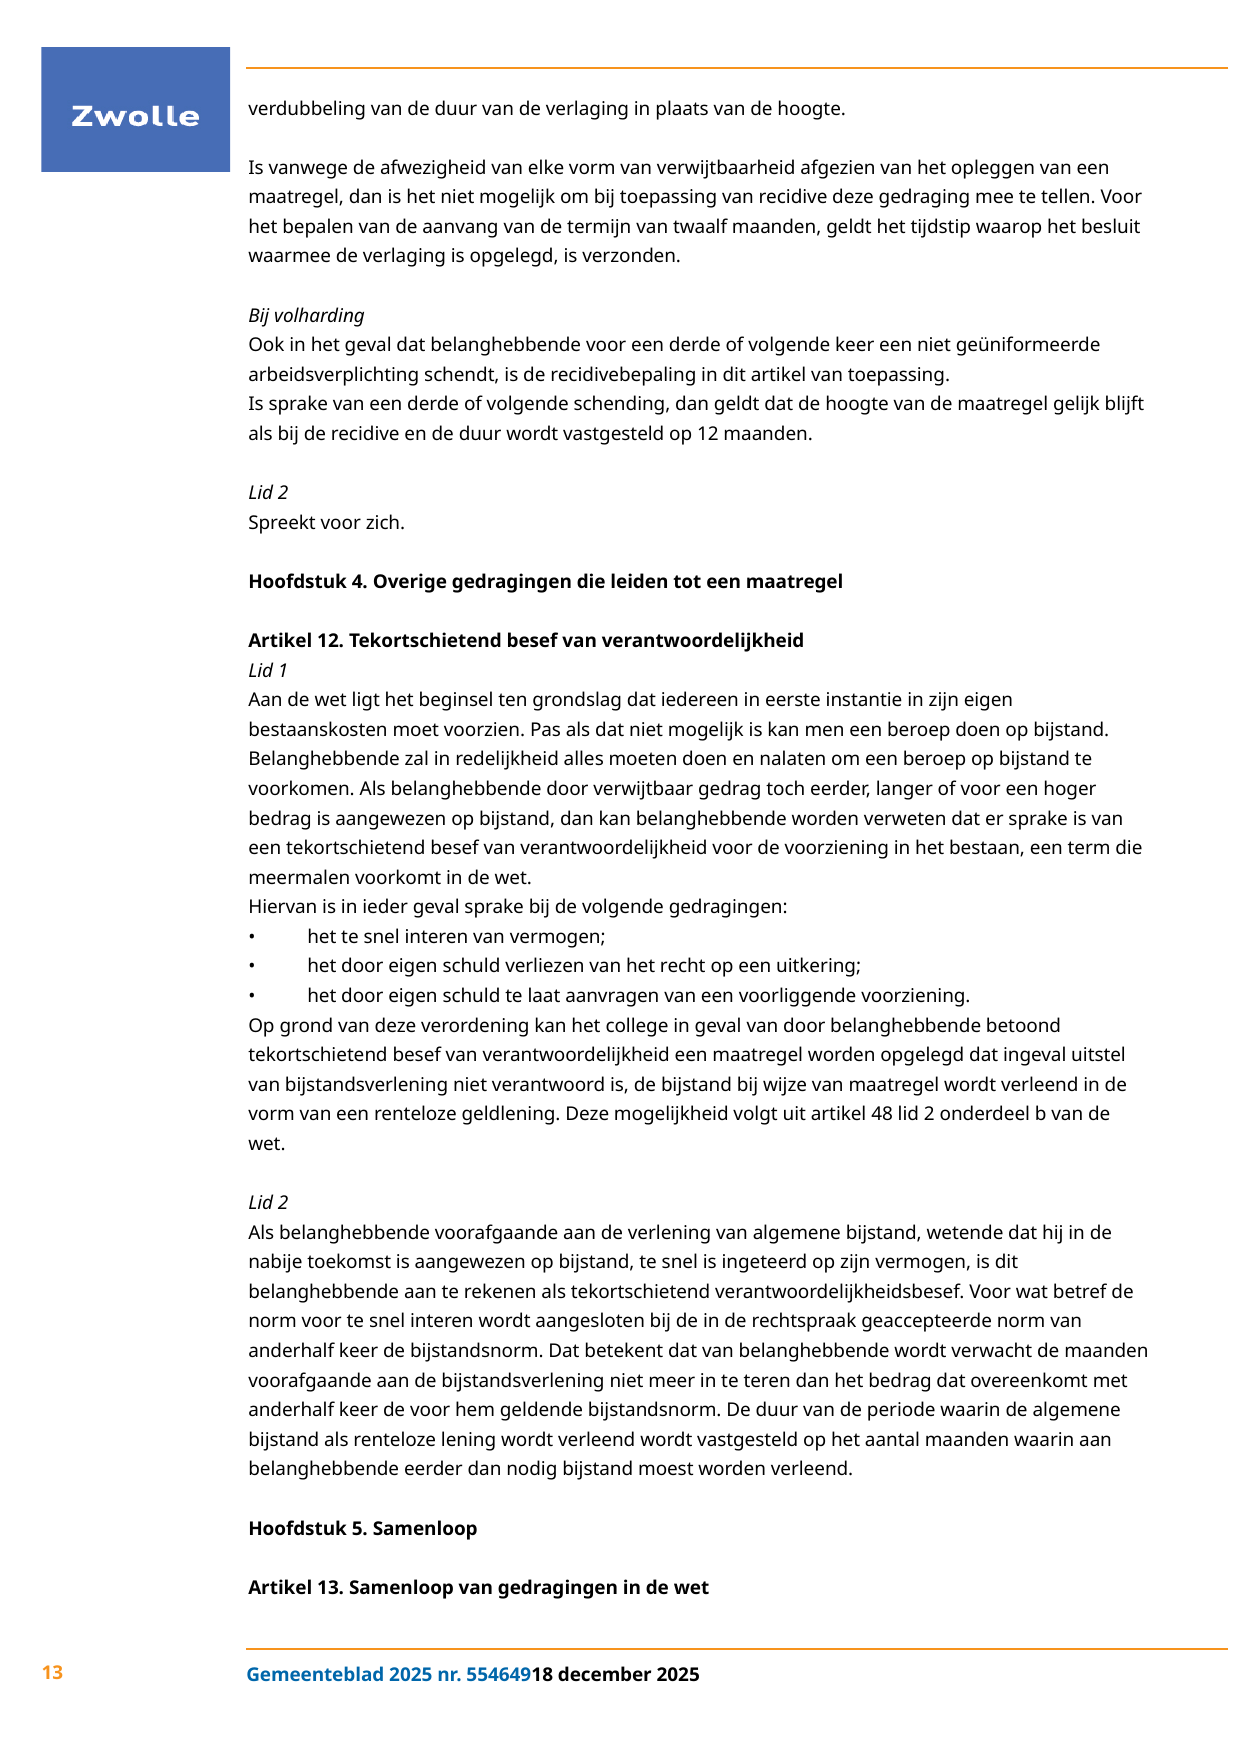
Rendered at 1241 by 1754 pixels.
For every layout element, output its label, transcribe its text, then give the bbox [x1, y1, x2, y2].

text Ook in het geval dat belanghebbende voor een derde of volgende keer een niet geüniformeerde arbeidsverplichting schendt, is de recidivebepaling in dit artikel van toepassing. [248, 331, 1152, 387]
text Als belanghebbende voorafgaande aan de verlening van algemene bijstand, wetende dat hij in de nabije toekomst is aangewezen op bijstand, te snel is ingeteerd op zijn vermogen, is dit belanghebbende aan te rekenen als tekortschietend verantwoordelijkheidsbesef. Voor wat betref de norm voor te snel interen wordt aangesloten bij de in de rechtspraak geaccepteerde norm van anderhalf keer de bijstandsnorm. Dat betekent dat van belanghebbende wordt verwacht de maanden voorafgaande aan de bijstandsverlening niet meer in te teren dan het bedrag dat overeenkomt met anderhalf keer de voor hem geldende bijstandsnorm. De duur van de periode waarin de algemene bijstand als renteloze lening wordt verleend wordt vastgesteld op het aantal maanden waarin aan belanghebbende eerder dan nodig bijstand moest worden verleend. [248, 1219, 1152, 1481]
text Is vanwege de afwezigheid van elke vorm van verwijtbaarheid afgezien van het opleggen van een maatregel, dan is het niet mogelijk om bij toepassing van recidive deze gedraging mee te tellen. Voor het bepalen van de aanvang van de termijn van twaalf maanden, geldt het tijdstip waarop het besluit waarmee de verlaging is opgelegd, is verzonden. [248, 154, 1152, 268]
text Bij volharding [248, 302, 1152, 328]
text Artikel 13. Samenloop van gedragingen in de wet [248, 1574, 1152, 1600]
text Hiervan is in ieder geval sprake bij de volgende gedragingen: [248, 893, 1152, 919]
text Op grond van deze verordening kan het college in geval van door belanghebbende betoond tekortschietend besef van verantwoordelijkheid een maatregel worden opgelegd dat ingeval uitstel van bijstandsverlening niet verantwoord is, de bijstand bij wijze van maatregel wordt verleend in de vorm van een renteloze geldlening. Deze mogelijkheid volgt uit artikel 48 lid 2 onderdeel b van de wet. [248, 1012, 1152, 1156]
text verdubbeling van de duur van de verlaging in plaats van de hoogte. [248, 95, 1152, 121]
text Spreekt voor zich. [248, 509, 1152, 535]
text Hoofdstuk 4. Overige gedragingen die leiden tot een maatregel [248, 568, 1152, 594]
list het door eigen schuld te laat aanvragen van een voorliggende voorziening. [248, 982, 1152, 1008]
list het door eigen schuld verliezen van het recht op een uitkering; [248, 953, 1152, 978]
text Is sprake van een derde of volgende schending, dan geldt dat de hoogte van de maatregel gelijk blijft als bij de recidive en de duur wordt vastgesteld op 12 maanden. [248, 391, 1152, 446]
picture [41, 47, 231, 172]
text Lid 1 [248, 657, 1152, 683]
text Hoofdstuk 5. Samenloop [248, 1515, 1152, 1541]
text Lid 2 [248, 479, 1152, 505]
text Lid 2 [248, 1189, 1152, 1215]
text Aan de wet ligt het beginsel ten grondslag dat iedereen in eerste instantie in zijn eigen bestaanskosten moet voorzien. Pas als dat niet mogelijk is kan men een beroep doen op bijstand. Belanghebbende zal in redelijkheid alles moeten doen en nalaten om een beroep op bijstand te voorkomen. Als belanghebbende door verwijtbaar gedrag toch eerder, langer of voor een hoger bedrag is aangewezen op bijstand, dan kan belanghebbende worden verweten dat er sprake is van een tekortschietend besef van verantwoordelijkheid voor de voorziening in het bestaan, een term die meermalen voorkomt in de wet. [248, 686, 1152, 890]
text Artikel 12. Tekortschietend besef van verantwoordelijkheid [248, 627, 1152, 653]
list het te snel interen van vermogen; [248, 923, 1152, 949]
